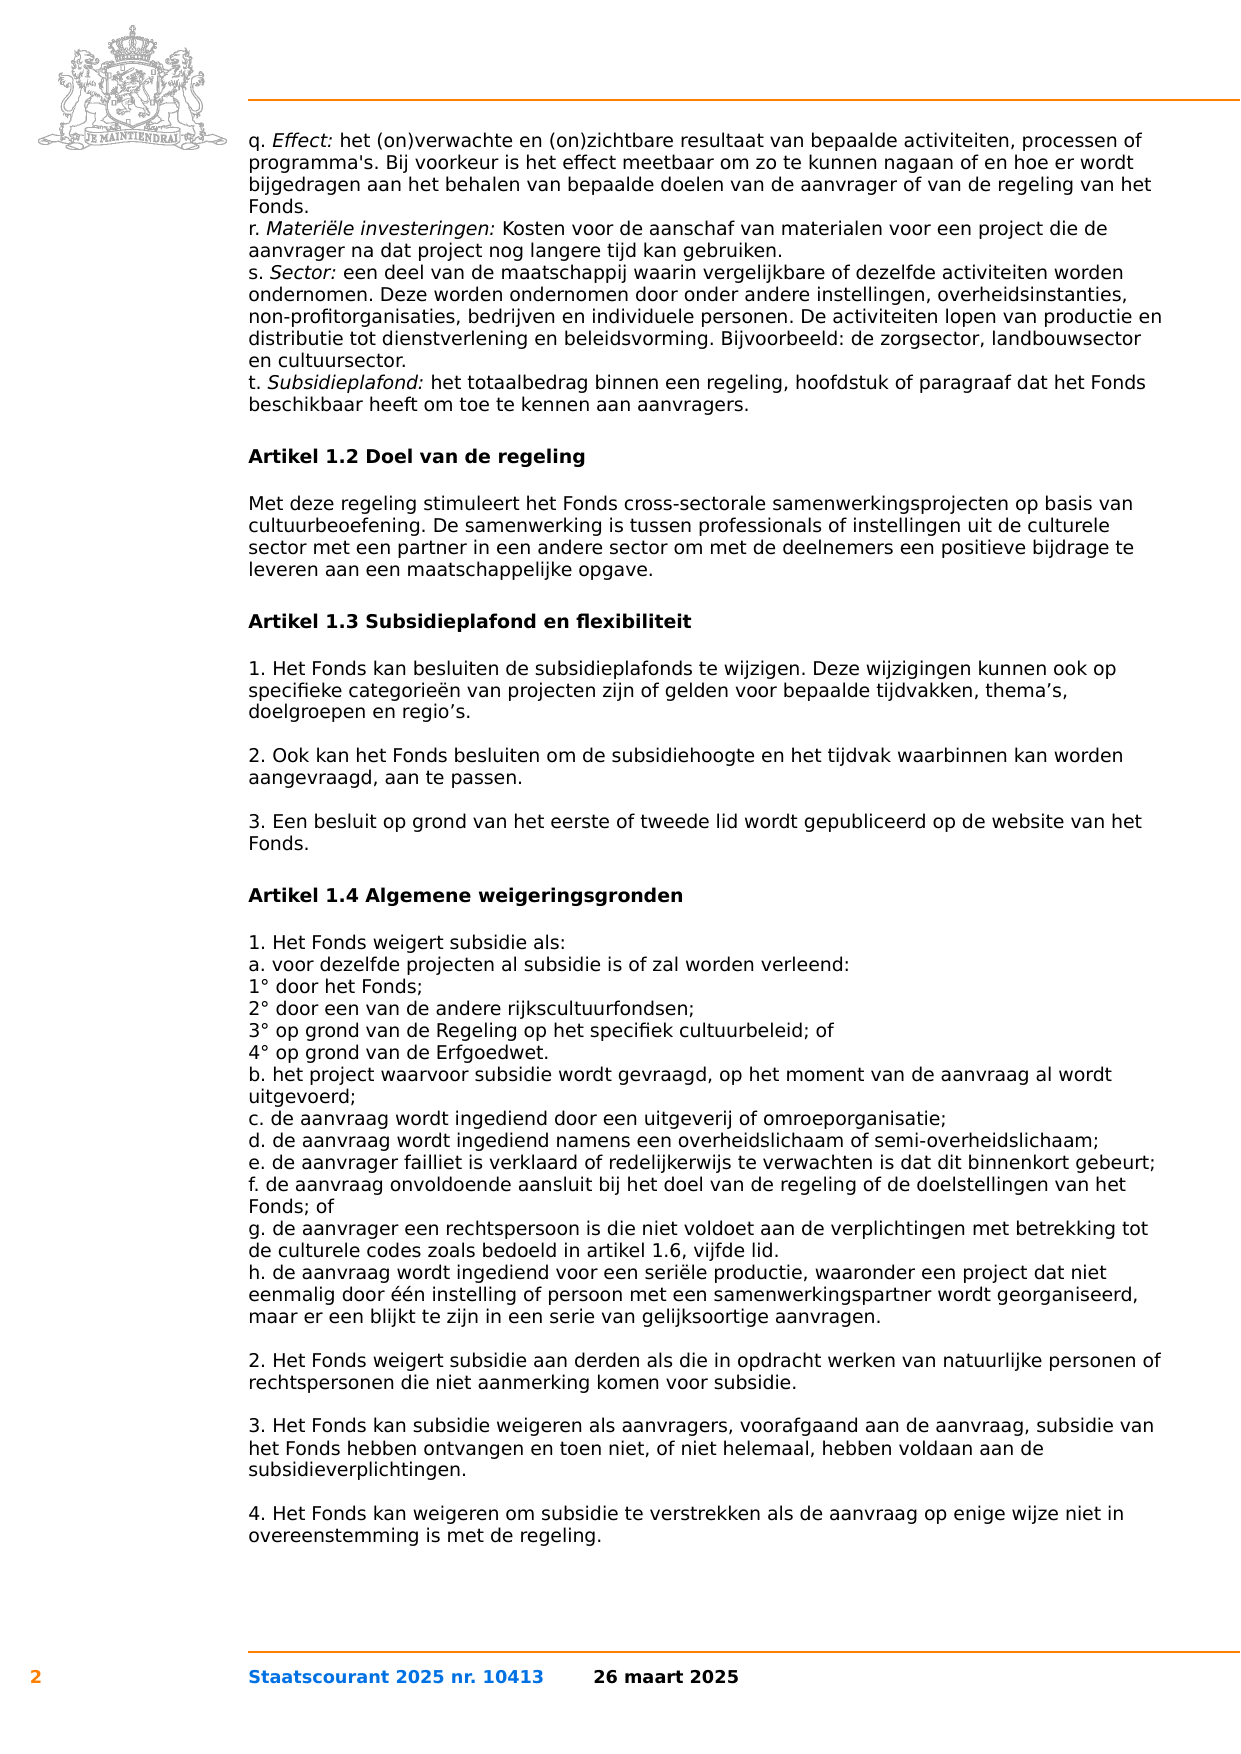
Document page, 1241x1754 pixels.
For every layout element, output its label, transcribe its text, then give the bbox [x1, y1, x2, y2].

text c. de aanvraag wordt ingediend door een uitgeverij of omroeporganisatie; [248, 1108, 1163, 1130]
text f. de aanvraag onvoldoende aansluit bij het doel van de regeling of de doelstellingen van het Fonds; of [248, 1174, 1163, 1218]
text g. de aanvrager een rechtspersoon is die niet voldoet aan de verplichtingen met betrekking tot de culturele codes zoals bedoeld in artikel 1.6, vijfde lid. [248, 1218, 1163, 1262]
text b. het project waarvoor subsidie wordt gevraagd, op het moment van de aanvraag al wordt uitgevoerd; [248, 1064, 1163, 1108]
text 2° door een van de andere rijkscultuurfondsen; [248, 998, 1163, 1020]
text 3° op grond van de Regeling op het specifiek cultuurbeleid; of [248, 1020, 1163, 1042]
text d. de aanvraag wordt ingediend namens een overheidslichaam of semi-overheidslichaam; [248, 1130, 1163, 1152]
subtitle Artikel 1.4 Algemene weigeringsgronden [248, 885, 1163, 907]
text 3. Het Fonds kan subsidie weigeren als aanvragers, voorafgaand aan de aanvraag, subsidie van het Fonds hebben ontvangen en toen niet, of niet helemaal, hebben voldaan aan de subsidieverplichtingen. [248, 1415, 1163, 1481]
text 1. Het Fonds weigert subsidie als: [248, 932, 1163, 954]
text h. de aanvraag wordt ingediend voor een seriële productie, waaronder een project dat niet eenmalig door één instelling of persoon met een samenwerkingspartner wordt georganiseerd, maar er een blijkt te zijn in een serie van gelijksoortige aanvragen. [248, 1262, 1163, 1328]
subtitle Artikel 1.2 Doel van de regeling [248, 446, 1163, 468]
text 2. Ook kan het Fonds besluiten om de subsidiehoogte en het tijdvak waarbinnen kan worden aangevraagd, aan te passen. [248, 745, 1163, 789]
text t. Subsidieplafond: het totaalbedrag binnen een regeling, hoofdstuk of paragraaf dat het Fonds beschikbaar heeft om toe te kennen aan aanvragers. [248, 372, 1163, 416]
text 1. Het Fonds kan besluiten de subsidieplafonds te wijzigen. Deze wijzigingen kunnen ook op specifieke categorieën van projecten zijn of gelden voor bepaalde tijdvakken, thema’s, doelgroepen en regio’s. [248, 657, 1163, 723]
text 1° door het Fonds; [248, 976, 1163, 998]
text q. Effect: het (on)verwachte en (on)zichtbare resultaat van bepaalde activiteiten, processen of programma's. Bij voorkeur is het effect meetbaar om zo te kunnen nagaan of en hoe er wordt bijgedragen aan het behalen van bepaalde doelen van de aanvrager of van de regeling van het Fonds. [248, 130, 1163, 218]
text e. de aanvrager failliet is verklaard of redelijkerwijs te verwachten is dat dit binnenkort gebeurt; [248, 1152, 1163, 1174]
subtitle Artikel 1.3 Subsidieplafond en flexibiliteit [248, 611, 1163, 632]
text r. Materiële investeringen: Kosten voor de aanschaf van materialen voor een project die de aanvrager na dat project nog langere tijd kan gebruiken. [248, 218, 1163, 262]
text a. voor dezelfde projecten al subsidie is of zal worden verleend: [248, 954, 1163, 976]
text s. Sector: een deel van de maatschappij waarin vergelijkbare of dezelfde activiteiten worden ondernomen. Deze worden ondernomen door onder andere instellingen, overheidsinstanties, non-profitorganisaties, bedrijven en individuele personen. De activiteiten lopen van productie en distributie tot dienstverlening en beleidsvorming. Bijvoorbeeld: de zorgsector, landbouwsector en cultuursector. [248, 262, 1163, 372]
picture [38, 25, 227, 150]
text 4. Het Fonds kan weigeren om subsidie te verstrekken als de aanvraag op enige wijze niet in overeenstemming is met de regeling. [248, 1503, 1163, 1547]
text Met deze regeling stimuleert het Fonds cross-sectorale samenwerkingsprojecten op basis van cultuurbeoefening. De samenwerking is tussen professionals of instellingen uit de culturele sector met een partner in een andere sector om met de deelnemers een positieve bijdrage te leveren aan een maatschappelijke opgave. [248, 493, 1163, 581]
text 4° op grond van de Erfgoedwet. [248, 1042, 1163, 1064]
text 2. Het Fonds weigert subsidie aan derden als die in opdracht werken van natuurlijke personen of rechtspersonen die niet aanmerking komen voor subsidie. [248, 1349, 1163, 1393]
text 3. Een besluit op grond van het eerste of tweede lid wordt gepubliceerd op de website van het Fonds. [248, 811, 1163, 855]
